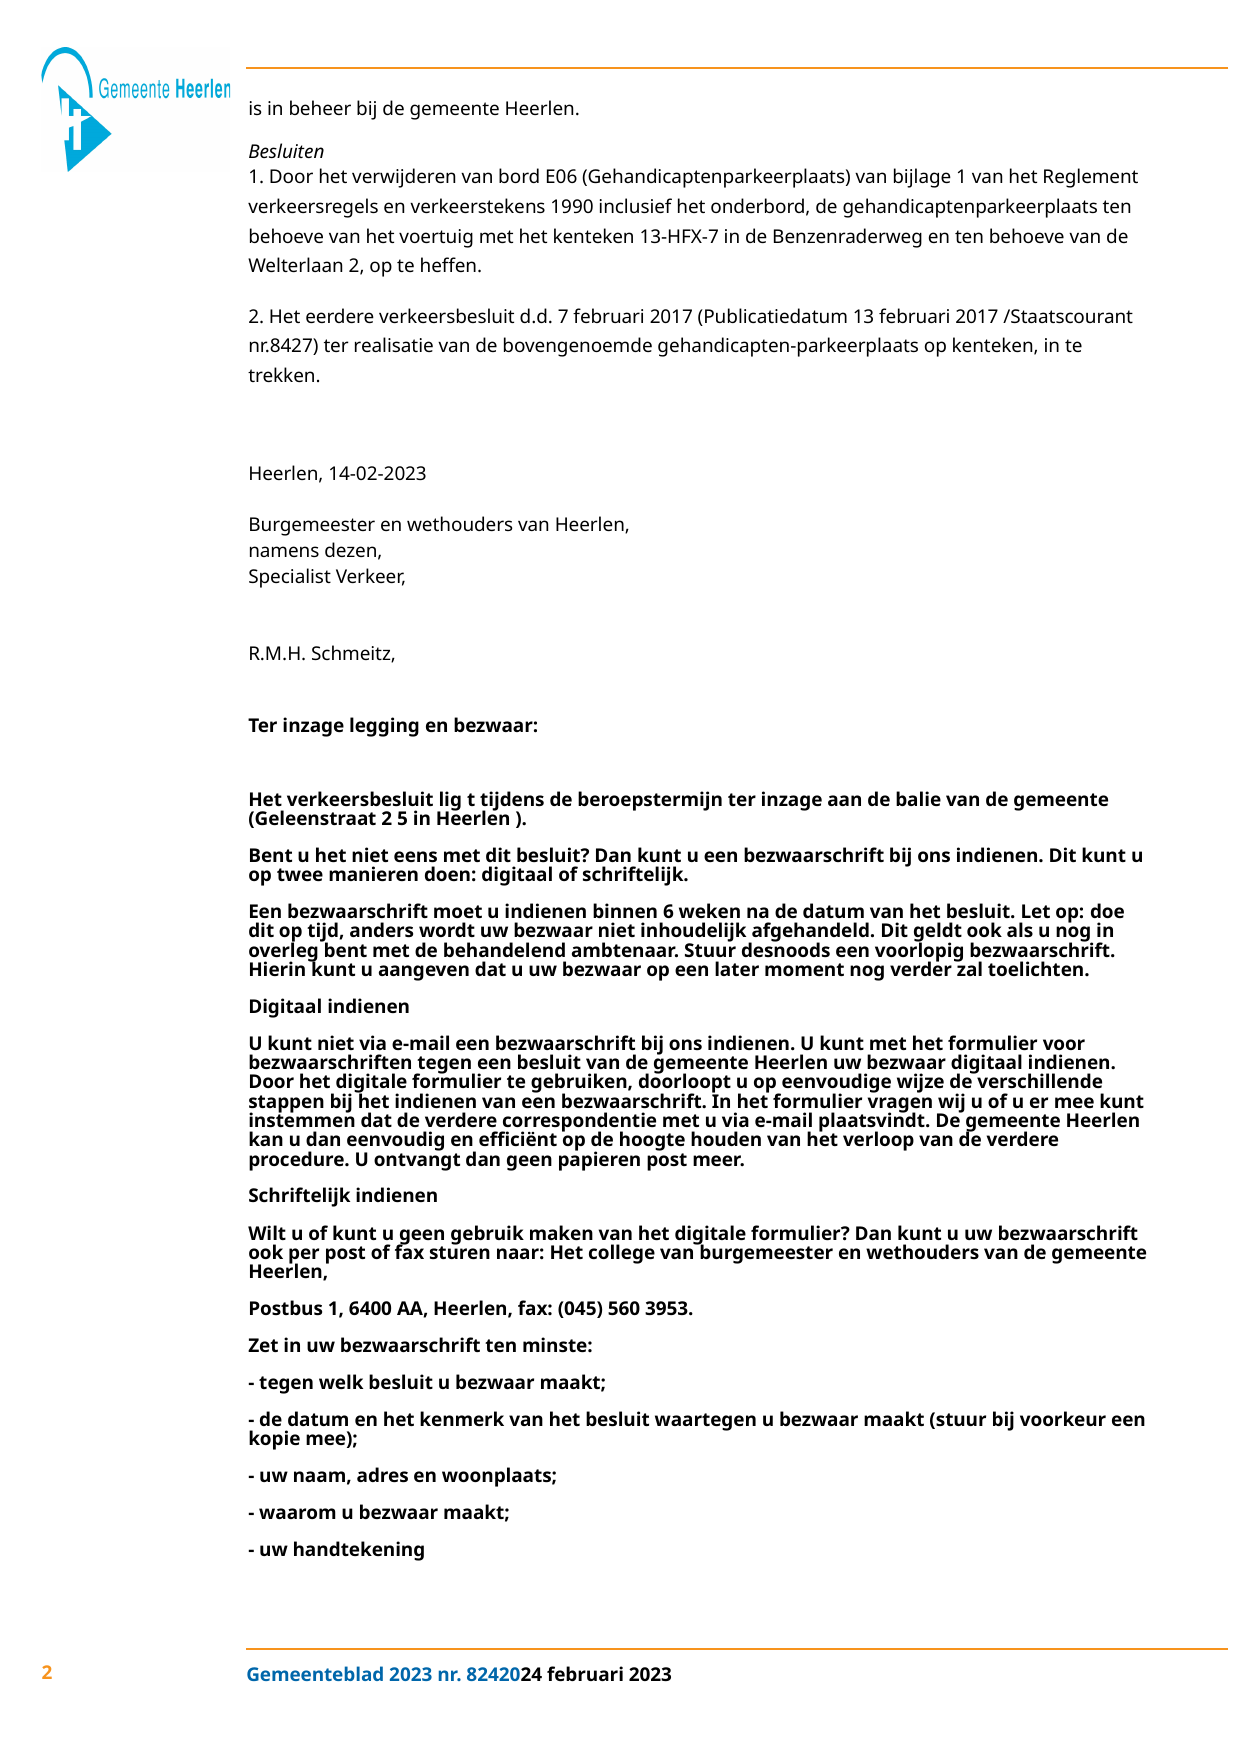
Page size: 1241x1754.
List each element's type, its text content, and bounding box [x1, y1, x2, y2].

text U kunt niet via e-mail een bezwaarschrift bij ons indienen. U kunt met het formulier voor bezwaarschriften tegen een besluit van de gemeente Heerlen uw bezwaar digitaal indienen. Door het digitale formulier te gebruiken, doorloopt u op eenvoudige wijze de verschillende stappen bij het indienen van een bezwaarschrift. In het formulier vragen wij u of u er mee kunt instemmen dat de verdere correspondentie met u via e-mail plaatsvindt. De gemeente Heerlen kan u dan eenvoudig en efficiënt op de hoogte houden van het verloop van de verdere procedure. U ontvangt dan geen papieren post meer. [248, 1035, 1152, 1170]
text Ter inzage legging en bezwaar: [248, 717, 1152, 736]
text 1. Door het verwijderen van bord E06 (Gehandicaptenparkeerplaats) van bijlage 1 van het Reglement verkeersregels en verkeerstekens 1990 inclusief het onderbord, de gehandicaptenparkeerplaats ten behoeve van het voertuig met het kenteken 13-HFX-7 in de Benzenraderweg en ten behoeve van de Welterlaan 2, op te heffen. [248, 164, 1152, 278]
text Wilt u of kunt u geen gebruik maken van het digitale formulier? Dan kunt u uw bezwaarschrift ook per post of fax sturen naar: Het college van burgemeester en wethouders van de gemeente Heerlen, [248, 1224, 1152, 1282]
picture [41, 47, 231, 172]
text Zet in uw bezwaarschrift ten minste: [248, 1337, 1152, 1356]
text 2. Het eerdere verkeersbesluit d.d. 7 februari 2017 (Publicatiedatum 13 februari 2017 /Staatscourant nr.8427) ter realisatie van de bovengenoemde gehandicapten-parkeerplaats op kenteken, in te trekken. [248, 303, 1152, 388]
text Bent u het niet eens met dit besluit? Dan kunt u een bezwaarschrift bij ons indienen. Dit kunt u op twee manieren doen: digitaal of schriftelijk. [248, 847, 1152, 885]
text Specialist Verkeer, [248, 563, 1152, 589]
text R.M.H. Schmeitz, [248, 640, 1152, 666]
text is in beheer bij de gemeente Heerlen. [248, 95, 1152, 121]
text Het verkeersbesluit lig t tijdens de beroepstermijn ter inzage aan de balie van de gemeente (Geleenstraat 2 5 in Heerlen ). [248, 791, 1152, 829]
text - waarom u bezwaar maakt; [248, 1504, 1152, 1523]
text Digitaal indienen [248, 998, 1152, 1017]
text Heerlen, 14-02-2023 [248, 460, 1152, 486]
text - uw naam, adres en woonplaats; [248, 1467, 1152, 1486]
text - de datum en het kenmerk van het besluit waartegen u bezwaar maakt (stuur bij voorkeur een kopie mee); [248, 1411, 1152, 1449]
text - uw handtekening [248, 1541, 1152, 1560]
text Besluiten [248, 138, 1152, 164]
text namens dezen, [248, 537, 1152, 563]
picture [41, 47, 59, 70]
text - tegen welk besluit u bezwaar maakt; [248, 1374, 1152, 1393]
text Schriftelijk indienen [248, 1187, 1152, 1207]
text Een bezwaarschrift moet u indienen binnen 6 weken na de datum van het besluit. Let op: doe dit op tijd, anders wordt uw bezwaar niet inhoudelijk afgehandeld. Dit geldt ook als u nog in overleg bent met de behandelend ambtenaar. Stuur desnoods een voorlopig bezwaarschrift. Hierin kunt u aangeven dat u uw bezwaar op een later moment nog verder zal toelichten. [248, 903, 1152, 980]
text Burgemeester en wethouders van Heerlen, [248, 512, 1152, 537]
text Postbus 1, 6400 AA, Heerlen, fax: (045) 560 3953. [248, 1300, 1152, 1319]
